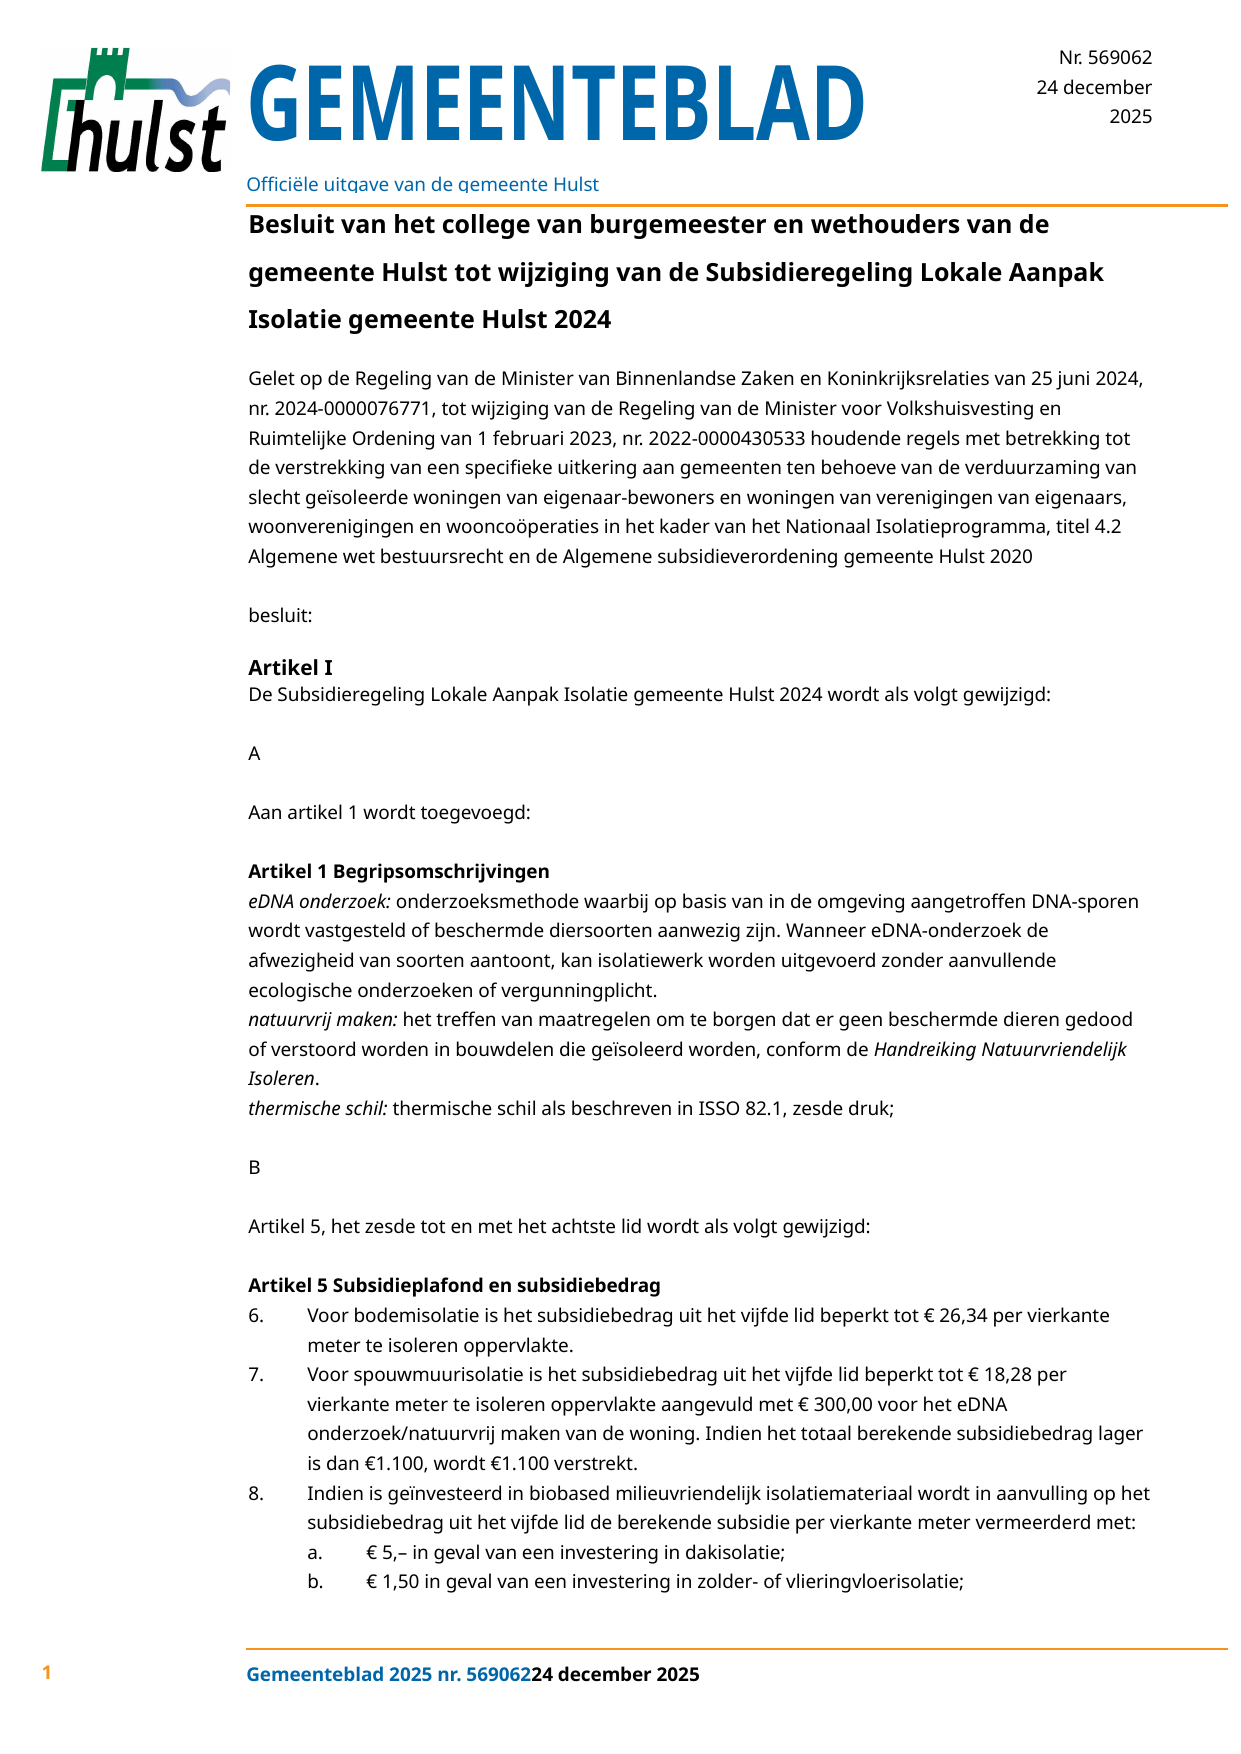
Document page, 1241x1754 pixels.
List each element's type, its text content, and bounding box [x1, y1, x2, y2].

text natuurvrij maken: het treffen van maatregelen om te borgen dat er geen beschermde dieren gedood of verstoord worden in bouwdelen die geïsoleerd worden, conform de Handreiking Natuurvriendelijk Isoleren. [248, 1006, 1152, 1091]
list € 5,– in geval van een investering in dakisolatie; [307, 1539, 1152, 1565]
text Aan artikel 1 wordt toegevoegd: [248, 799, 1152, 825]
list Voor spouwmuurisolatie is het subsidiebedrag uit het vijfde lid beperkt tot € 18,28 per vierkante meter te isoleren oppervlakte aangevuld met € 300,00 voor het eDNA onderzoek/natuurvrij maken van de woning. Indien het totaal berekende subsidiebedrag lager is dan €1.100, wordt €1.100 verstrekt. [248, 1361, 1152, 1476]
text Gelet op de Regeling van de Minister van Binnenlandse Zaken en Koninkrijksrelaties van 25 juni 2024, nr. 2024-0000076771, tot wijziging van de Regeling van de Minister voor Volkshuisvesting en Ruimtelijke Ordening van 1 februari 2023, nr. 2022-0000430533 houdende regels met betrekking tot de verstrekking van een specifieke uitkering aan gemeenten ten behoeve van de verduurzaming van slecht geïsoleerde woningen van eigenaar-bewoners en woningen van verenigingen van eigenaars, woonverenigingen en wooncoöperaties in het kader van het Nationaal Isolatieprogramma, titel 4.2 Algemene wet bestuursrecht en de Algemene subsidieverordening gemeente Hulst 2020 [248, 366, 1152, 569]
list Indien is geïnvesteerd in biobased milieuvriendelijk isolatiemateriaal wordt in aanvulling op het subsidiebedrag uit het vijfde lid de berekende subsidie per vierkante meter vermeerderd met: [248, 1480, 1152, 1535]
list Voor bodemisolatie is het subsidiebedrag uit het vijfde lid beperkt tot € 26,34 per vierkante meter te isoleren oppervlakte. [248, 1302, 1152, 1358]
text thermische schil: thermische schil als beschreven in ISSO 82.1, zesde druk; [248, 1095, 1152, 1121]
text A [248, 740, 1152, 766]
text B [248, 1154, 1152, 1180]
text besluit: [248, 602, 1152, 628]
text eDNA onderzoek: onderzoeksmethode waarbij op basis van in de omgeving aangetroffen DNA-sporen wordt vastgesteld of beschermde diersoorten aanwezig zijn. Wanneer eDNA-onderzoek de afwezigheid van soorten aantoont, kan isolatiewerk worden uitgevoerd zonder aanvullende ecologische onderzoeken of vergunningplicht. [248, 888, 1152, 1003]
text Artikel I [248, 653, 1152, 681]
text De Subsidieregeling Lokale Aanpak Isolatie gemeente Hulst 2024 wordt als volgt gewijzigd: [248, 681, 1152, 707]
text Artikel 5, het zesde tot en met het achtste lid wordt als volgt gewijzigd: [248, 1213, 1152, 1239]
list € 1,50 in geval van een investering in zolder- of vlieringvloerisolatie; [307, 1568, 1152, 1594]
text Artikel 5 Subsidieplafond en subsidiebedrag [248, 1273, 1152, 1298]
picture [41, 47, 231, 172]
text Artikel 1 Begripsomschrijvingen [248, 858, 1152, 884]
text Besluit van het college van burgemeester en wethouders van de gemeente Hulst tot wijziging van de Subsidieregeling Lokale Aanpak Isolatie gemeente Hulst 2024 [248, 207, 1152, 336]
